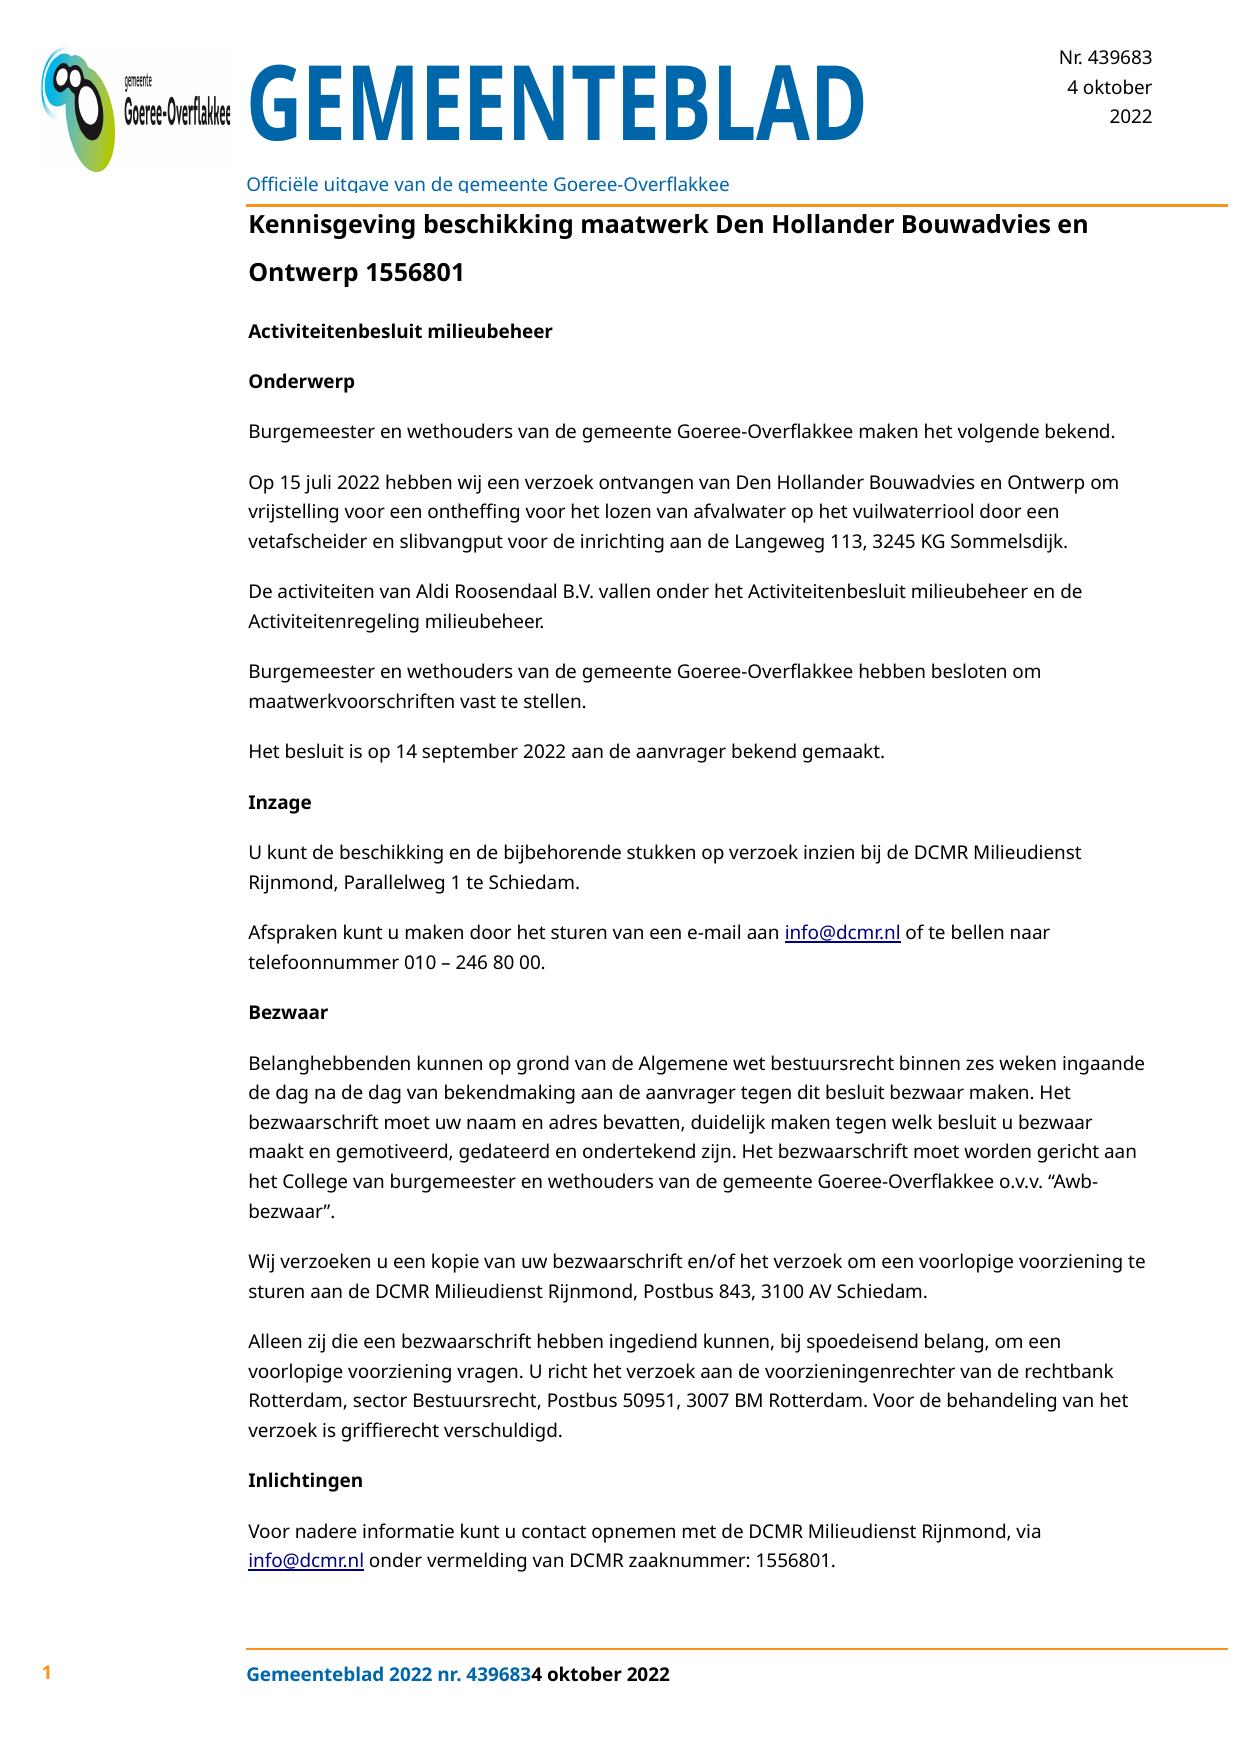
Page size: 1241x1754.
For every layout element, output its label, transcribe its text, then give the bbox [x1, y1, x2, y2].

text Alleen zij die een bezwaarschrift hebben ingediend kunnen, bij spoedeisend belang, om een voorlopige voorziening vragen. U richt het verzoek aan de voorzieningenrechter van de rechtbank Rotterdam, sector Bestuursrecht, Postbus 50951, 3007 BM Rotterdam. Voor de behandeling van het verzoek is griffierecht verschuldigd. [248, 1328, 1152, 1443]
text Kennisgeving beschikking maatwerk Den Hollander Bouwadvies en Ontwerp 1556801 [248, 207, 1152, 288]
text De activiteiten van Aldi Roosendaal B.V. vallen onder het Activiteitenbesluit milieubeheer en de Activiteitenregeling milieubeheer. [248, 579, 1152, 634]
text Voor nadere informatie kunt u contact opnemen met de DCMR Milieudienst Rijnmond, via info@dcmr.nl onder vermelding van DCMR zaaknummer: 1556801. [248, 1518, 1152, 1573]
text Inlichtingen [248, 1467, 1152, 1493]
text Het besluit is op 14 september 2022 aan de aanvrager bekend gemaakt. [248, 739, 1152, 764]
text Inzage [248, 789, 1152, 815]
text U kunt de beschikking en de bijbehorende stukken op verzoek inzien bij de DCMR Milieudienst Rijnmond, Parallelweg 1 te Schiedam. [248, 839, 1152, 895]
text Wij verzoeken u een kopie van uw bezwaarschrift en/of het verzoek om een voorlopige voorziening te sturen aan de DCMR Milieudienst Rijnmond, Postbus 843, 3100 AV Schiedam. [248, 1248, 1152, 1304]
text Op 15 juli 2022 hebben wij een verzoek ontvangen van Den Hollander Bouwadvies en Ontwerp om vrijstelling voor een ontheffing voor het lozen van afvalwater op het vuilwaterriool door een vetafscheider en slibvangput voor de inrichting aan de Langeweg 113, 3245 KG Sommelsdijk. [248, 469, 1152, 554]
text Activiteitenbesluit milieubeheer [248, 318, 1152, 344]
text Burgemeester en wethouders van de gemeente Goeree-Overflakkee maken het volgende bekend. [248, 419, 1152, 444]
text Burgemeester en wethouders van de gemeente Goeree-Overflakkee hebben besloten om maatwerkvoorschriften vast te stellen. [248, 659, 1152, 714]
picture [41, 47, 231, 172]
text Belanghebbenden kunnen op grond van de Algemene wet bestuursrecht binnen zes weken ingaande de dag na de dag van bekendmaking aan de aanvrager tegen dit besluit bezwaar maken. Het bezwaarschrift moet uw naam en adres bevatten, duidelijk maken tegen welk besluit u bezwaar maakt en gemotiveerd, gedateerd en ondertekend zijn. Het bezwaarschrift moet worden gericht aan het College van burgemeester en wethouders van de gemeente Goeree-Overflakkee o.v.v. “Awb-bezwaar”. [248, 1050, 1152, 1224]
text Bezwaar [248, 999, 1152, 1025]
text Onderwerp [248, 368, 1152, 394]
text Afspraken kunt u maken door het sturen van een e-mail aan info@dcmr.nl of te bellen naar telefoonnummer 010 – 246 80 00. [248, 919, 1152, 975]
